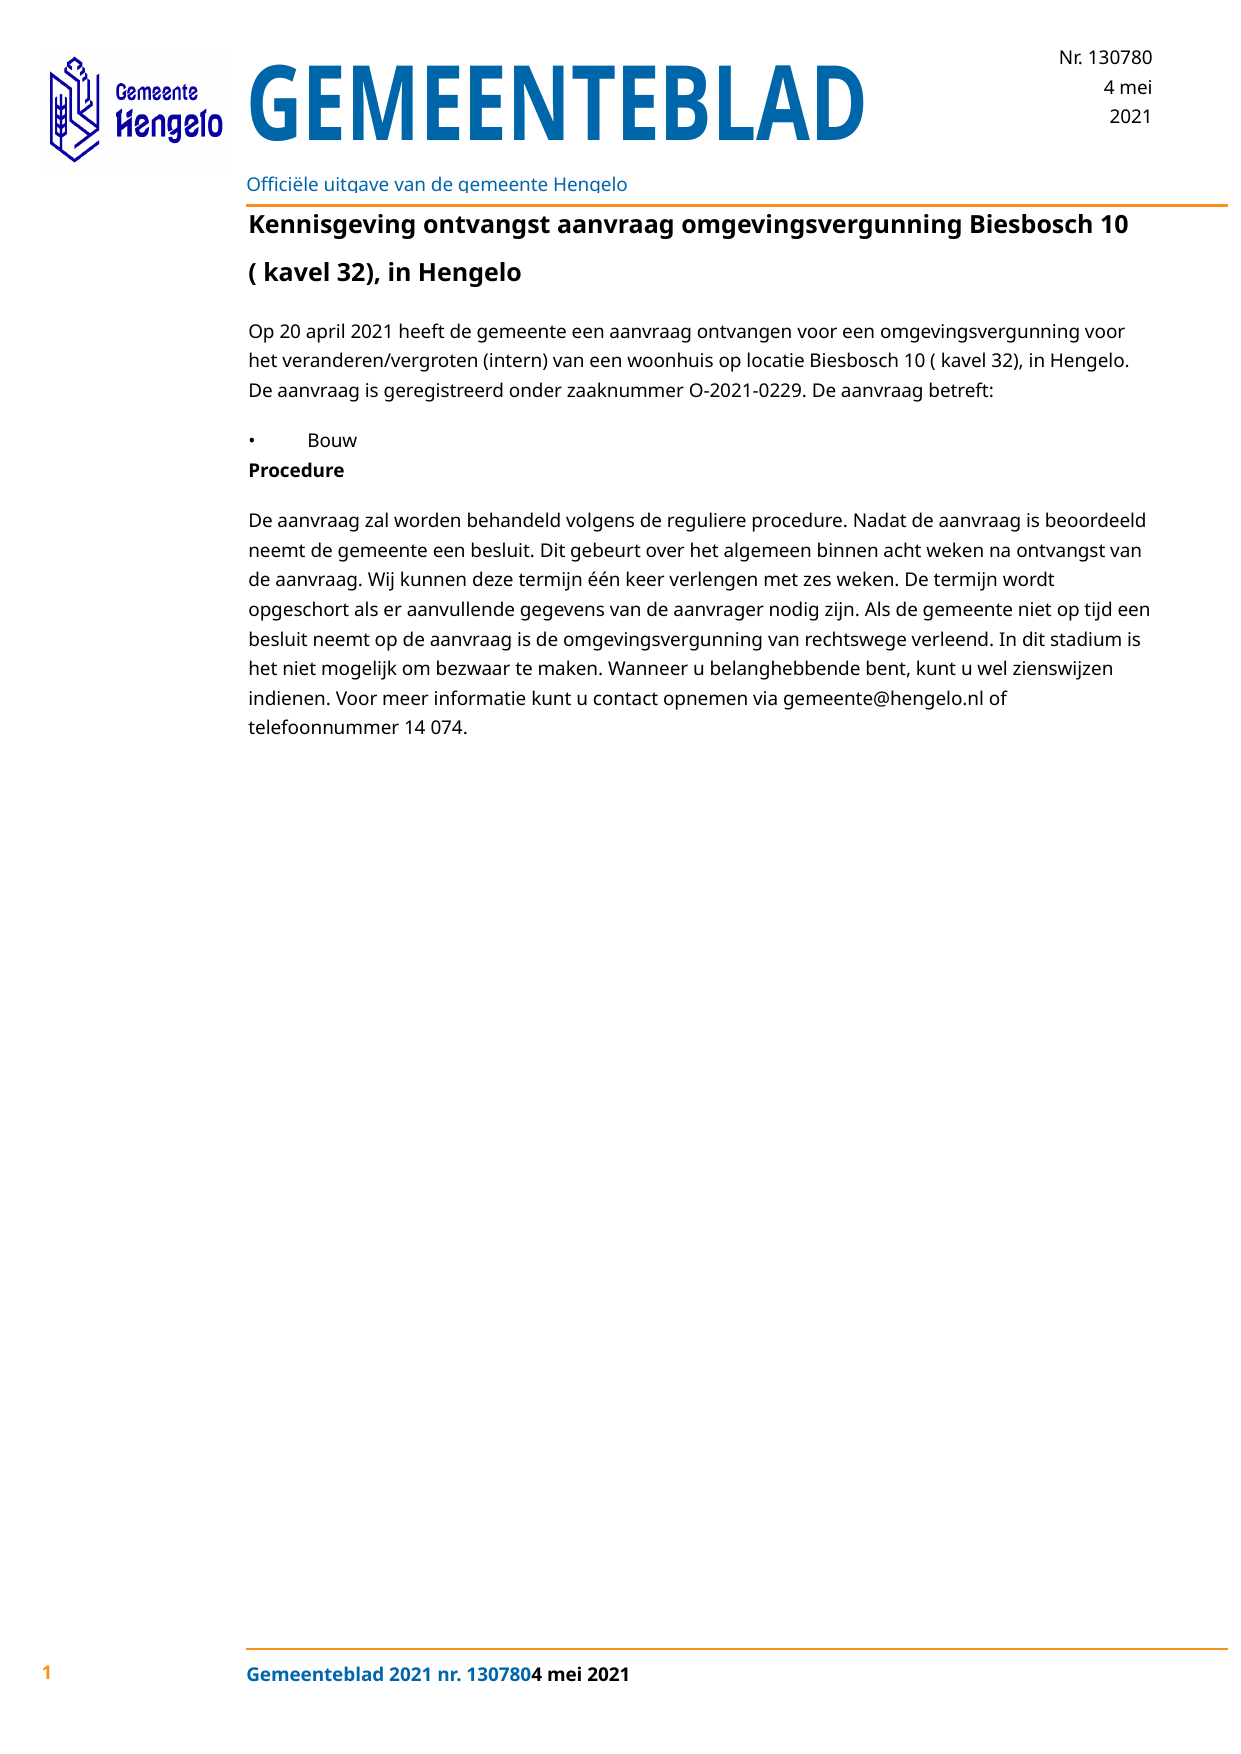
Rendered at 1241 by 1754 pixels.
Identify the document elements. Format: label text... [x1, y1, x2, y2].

list Bouw [248, 427, 1152, 453]
text De aanvraag zal worden behandeld volgens de reguliere procedure. Nadat de aanvraag is beoordeeld neemt de gemeente een besluit. Dit gebeurt over het algemeen binnen acht weken na ontvangst van de aanvraag. Wij kunnen deze termijn één keer verlengen met zes weken. De termijn wordt opgeschort als er aanvullende gegevens van de aanvrager nodig zijn. Als de gemeente niet op tijd een besluit neemt op de aanvraag is de omgevingsvergunning van rechtswege verleend. In dit stadium is het niet mogelijk om bezwaar te maken. Wanneer u belanghebbende bent, kunt u wel zienswijzen indienen. Voor meer informatie kunt u contact opnemen via gemeente@hengelo.nl of telefoonnummer 14 074. [248, 507, 1152, 740]
picture [41, 47, 231, 172]
text Procedure [248, 457, 1152, 483]
text Op 20 april 2021 heeft de gemeente een aanvraag ontvangen voor een omgevingsvergunning voor het veranderen/vergroten (intern) van een woonhuis op locatie Biesbosch 10 ( kavel 32), in Hengelo. De aanvraag is geregistreerd onder zaaknummer O-2021-0229. De aanvraag betreft: [248, 318, 1152, 403]
text Kennisgeving ontvangst aanvraag omgevingsvergunning Biesbosch 10 ( kavel 32), in Hengelo [248, 207, 1152, 288]
